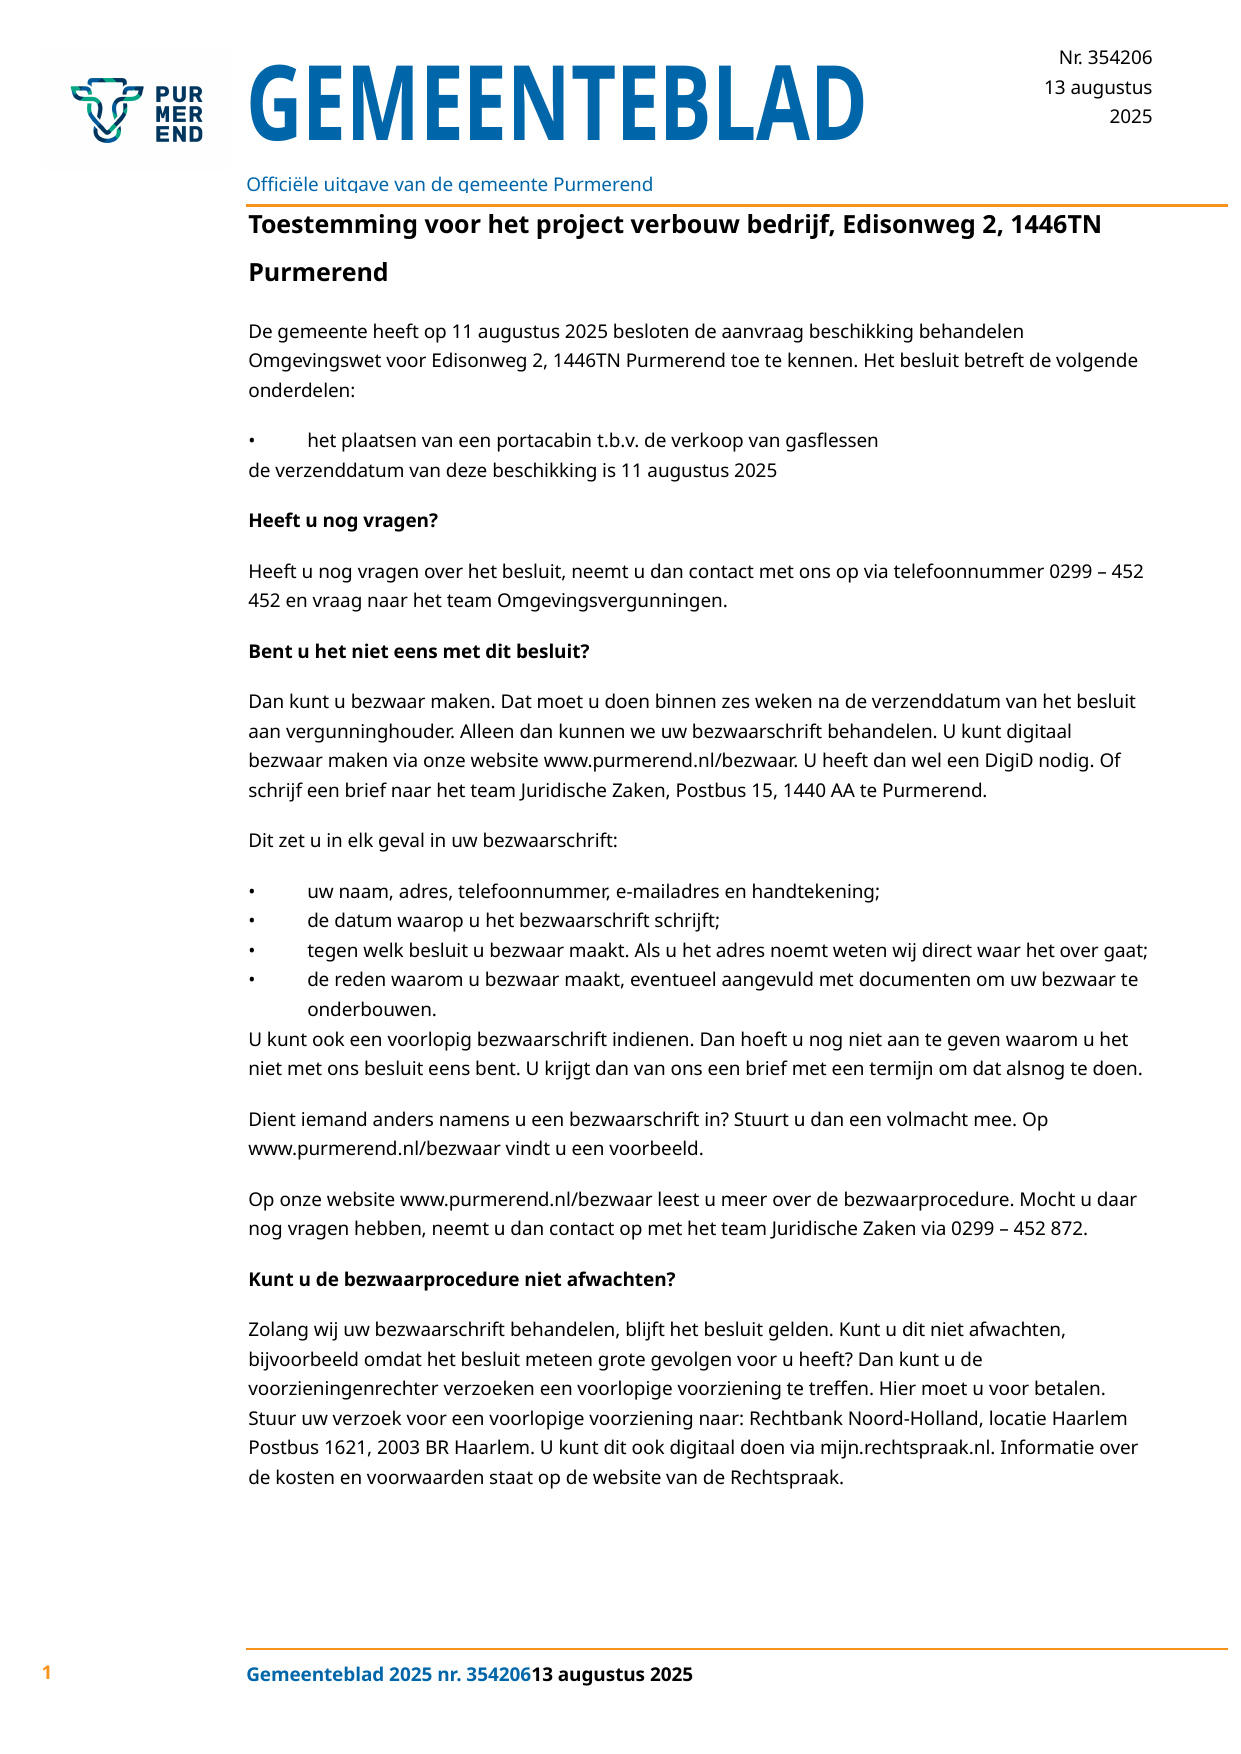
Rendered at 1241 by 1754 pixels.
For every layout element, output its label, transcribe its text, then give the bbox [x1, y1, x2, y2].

text Dit zet u in elk geval in uw bezwaarschrift: [248, 827, 1152, 853]
list tegen welk besluit u bezwaar maakt. Als u het adres noemt weten wij direct waar het over gaat; [248, 937, 1152, 963]
text de verzenddatum van deze beschikking is 11 augustus 2025 [248, 457, 1152, 483]
list de reden waarom u bezwaar maakt, eventueel aangevuld met documenten om uw bezwaar te onderbouwen. [248, 967, 1152, 1022]
text De gemeente heeft op 11 augustus 2025 besloten de aanvraag beschikking behandelen Omgevingswet voor Edisonweg 2, 1446TN Purmerend toe te kennen. Het besluit betreft de volgende onderdelen: [248, 318, 1152, 403]
text U kunt ook een voorlopig bezwaarschrift indienen. Dan hoeft u nog niet aan te geven waarom u het niet met ons besluit eens bent. U krijgt dan van ons een brief met een termijn om dat alsnog te doen. [248, 1026, 1152, 1081]
list het plaatsen van een portacabin t.b.v. de verkoop van gasflessen [248, 427, 1152, 453]
text Dan kunt u bezwaar maken. Dat moet u doen binnen zes weken na de verzenddatum van het besluit aan vergunninghouder. Alleen dan kunnen we uw bezwaarschrift behandelen. U kunt digitaal bezwaar maken via onze website www.purmerend.nl/bezwaar. U heeft dan wel een DigiD nodig. Of schrijf een brief naar het team Juridische Zaken, Postbus 15, 1440 AA te Purmerend. [248, 688, 1152, 803]
list uw naam, adres, telefoonnummer, e-mailadres en handtekening; [248, 878, 1152, 904]
text Op onze website www.purmerend.nl/bezwaar leest u meer over de bezwaarprocedure. Mocht u daar nog vragen hebben, neemt u dan contact op met het team Juridische Zaken via 0299 – 452 872. [248, 1186, 1152, 1241]
text Heeft u nog vragen over het besluit, neemt u dan contact met ons op via telefoonnummer 0299 – 452 452 en vraag naar het team Omgevingsvergunningen. [248, 558, 1152, 613]
picture [41, 47, 231, 172]
text Zolang wij uw bezwaarschrift behandelen, blijft het besluit gelden. Kunt u dit niet afwachten, bijvoorbeeld omdat het besluit meteen grote gevolgen voor u heeft? Dan kunt u de voorzieningenrechter verzoeken een voorlopige voorziening te treffen. Hier moet u voor betalen. Stuur uw verzoek voor een voorlopige voorziening naar: Rechtbank Noord-Holland, locatie Haarlem Postbus 1621, 2003 BR Haarlem. U kunt dit ook digitaal doen via mijn.rechtspraak.nl. Informatie over de kosten en voorwaarden staat op de website van de Rechtspraak. [248, 1316, 1152, 1490]
list de datum waarop u het bezwaarschrift schrijft; [248, 907, 1152, 933]
text Bent u het niet eens met dit besluit? [248, 638, 1152, 664]
text Dient iemand anders namens u een bezwaarschrift in? Stuurt u dan een volmacht mee. Op www.purmerend.nl/bezwaar vindt u een voorbeeld. [248, 1106, 1152, 1161]
text Kunt u de bezwaarprocedure niet afwachten? [248, 1266, 1152, 1292]
text Toestemming voor het project verbouw bedrijf, Edisonweg 2, 1446TN Purmerend [248, 207, 1152, 288]
text Heeft u nog vragen? [248, 507, 1152, 533]
